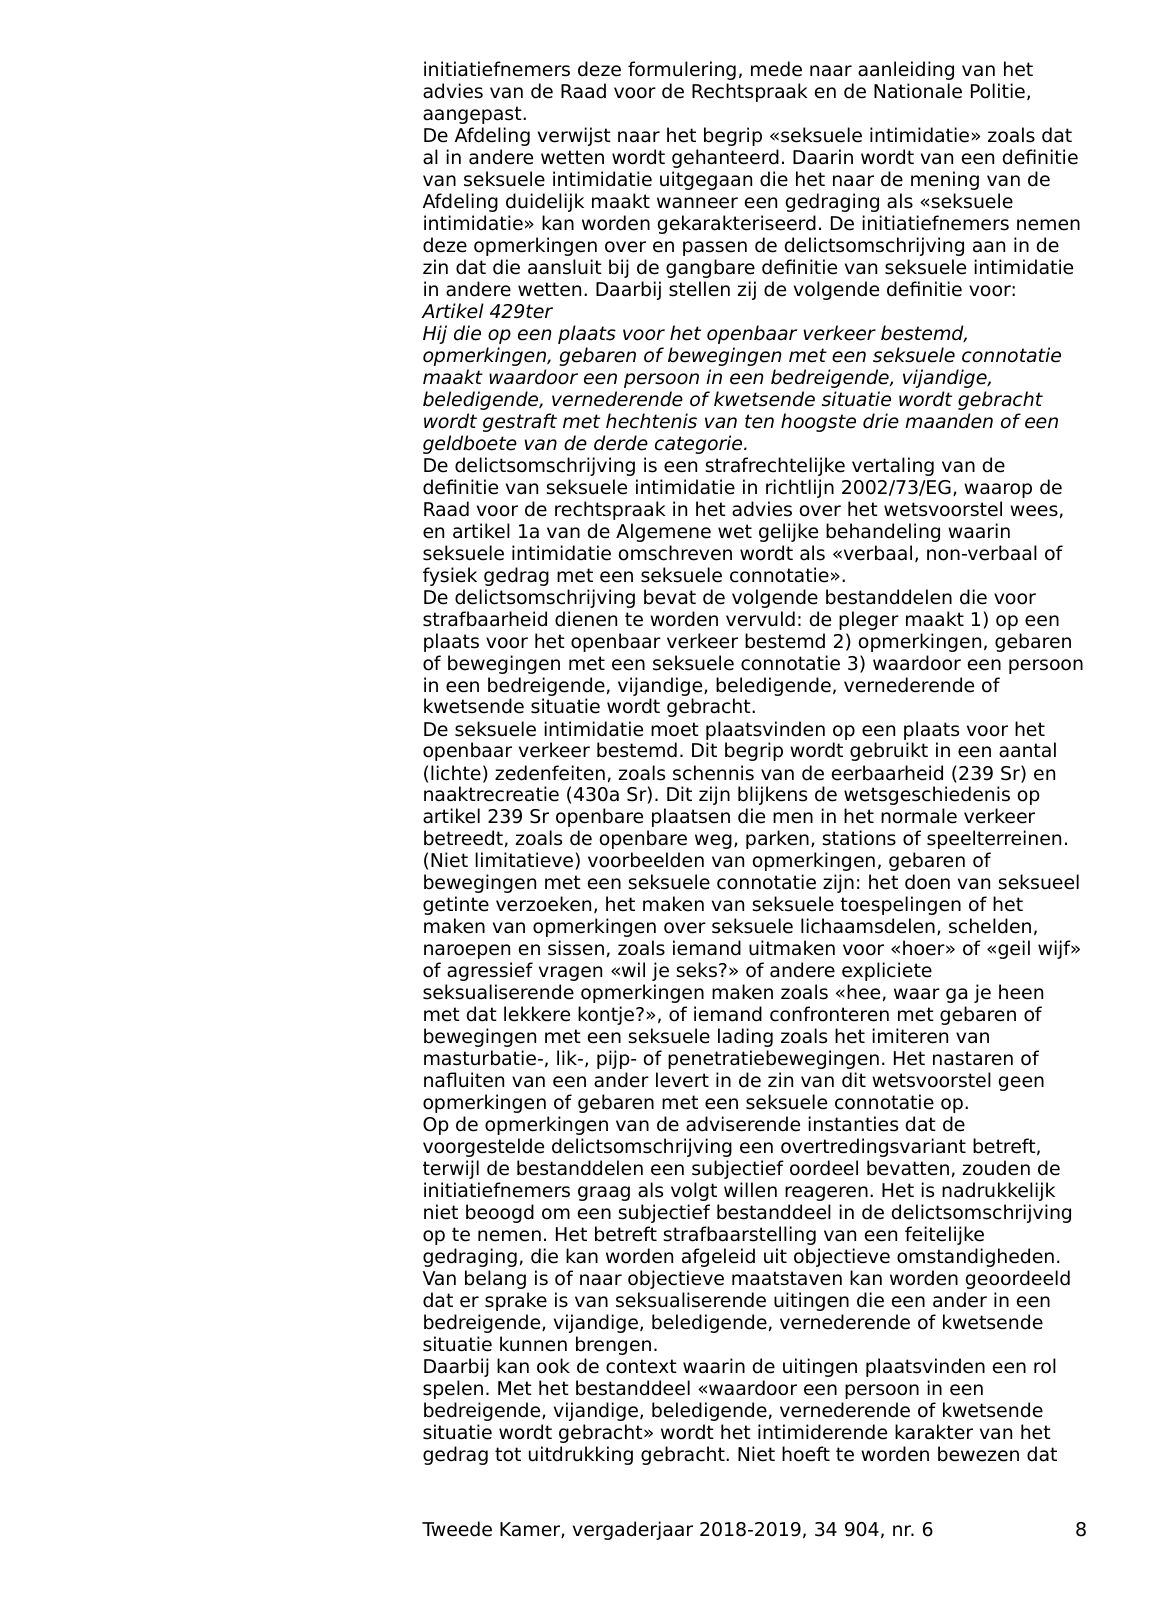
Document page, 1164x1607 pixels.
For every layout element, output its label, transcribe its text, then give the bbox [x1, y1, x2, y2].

text Artikel 429ter [422, 301, 1087, 323]
text De delictsomschrijving is een strafrechtelijke vertaling van de definitie van seksuele intimidatie in richtlijn 2002/73/EG, waarop de Raad voor de rechtspraak in het advies over het wetsvoorstel wees, en artikel 1a van de Algemene wet gelijke behandeling waarin seksuele intimidatie omschreven wordt als «verbaal, non-verbaal of fysiek gedrag met een seksuele connotatie». [422, 455, 1087, 587]
text (Niet limitatieve) voorbeelden van opmerkingen, gebaren of bewegingen met een seksuele connotatie zijn: het doen van seksueel getinte verzoeken, het maken van seksuele toespelingen of het maken van opmerkingen over seksuele lichaamsdelen, schelden, naroepen en sissen, zoals iemand uitmaken voor «hoer» of «geil wijf» of agressief vragen «wil je seks?» of andere expliciete seksualiserende opmerkingen maken zoals «hee, waar ga je heen met dat lekkere kontje?», of iemand confronteren met gebaren of bewegingen met een seksuele lading zoals het imiteren van masturbatie-, lik-, pijp- of penetratiebewegingen. Het nastaren of nafluiten van een ander levert in de zin van dit wetsvoorstel geen opmerkingen of gebaren met een seksuele connotatie op. [422, 850, 1087, 1114]
text De seksuele intimidatie moet plaatsvinden op een plaats voor het openbaar verkeer bestemd. Dit begrip wordt gebruikt in een aantal (lichte) zedenfeiten, zoals schennis van de eerbaarheid (239 Sr) en naaktrecreatie (430a Sr). Dit zijn blijkens de wetsgeschiedenis op artikel 239 Sr openbare plaatsen die men in het normale verkeer betreedt, zoals de openbare weg, parken, stations of speelterreinen. [422, 718, 1087, 850]
text initiatiefnemers deze formulering, mede naar aanleiding van het advies van de Raad voor de Rechtspraak en de Nationale Politie, aangepast. [422, 59, 1087, 125]
text Op de opmerkingen van de adviserende instanties dat de voorgestelde delictsomschrijving een overtredingsvariant betreft, terwijl de bestanddelen een subjectief oordeel bevatten, zouden de initiatiefnemers graag als volgt willen reageren. Het is nadrukkelijk niet beoogd om een subjectief bestanddeel in de delictsomschrijving op te nemen. Het betreft strafbaarstelling van een feitelijke gedraging, die kan worden afgeleid uit objectieve omstandigheden. Van belang is of naar objectieve maatstaven kan worden geoordeeld dat er sprake is van seksualiserende uitingen die een ander in een bedreigende, vijandige, beledigende, vernederende of kwetsende situatie kunnen brengen. [422, 1114, 1087, 1356]
text De Afdeling verwijst naar het begrip «seksuele intimidatie» zoals dat al in andere wetten wordt gehanteerd. Daarin wordt van een definitie van seksuele intimidatie uitgegaan die het naar de mening van de Afdeling duidelijk maakt wanneer een gedraging als «seksuele intimidatie» kan worden gekarakteriseerd. De initiatiefnemers nemen deze opmerkingen over en passen de delictsomschrijving aan in de zin dat die aansluit bij de gangbare definitie van seksuele intimidatie in andere wetten. Daarbij stellen zij de volgende definitie voor: [422, 125, 1087, 301]
text De delictsomschrijving bevat de volgende bestanddelen die voor strafbaarheid dienen te worden vervuld: de pleger maakt 1) op een plaats voor het openbaar verkeer bestemd 2) opmerkingen, gebaren of bewegingen met een seksuele connotatie 3) waardoor een persoon in een bedreigende, vijandige, beledigende, vernederende of kwetsende situatie wordt gebracht. [422, 587, 1087, 718]
text Hij die op een plaats voor het openbaar verkeer bestemd, opmerkingen, gebaren of bewegingen met een seksuele connotatie maakt waardoor een persoon in een bedreigende, vijandige, beledigende, vernederende of kwetsende situatie wordt gebracht wordt gestraft met hechtenis van ten hoogste drie maanden of een geldboete van de derde categorie. [422, 323, 1087, 455]
text Daarbij kan ook de context waarin de uitingen plaatsvinden een rol spelen. Met het bestanddeel «waardoor een persoon in een bedreigende, vijandige, beledigende, vernederende of kwetsende situatie wordt gebracht» wordt het intimiderende karakter van het gedrag tot uitdrukking gebracht. Niet hoeft te worden bewezen dat [422, 1356, 1087, 1466]
